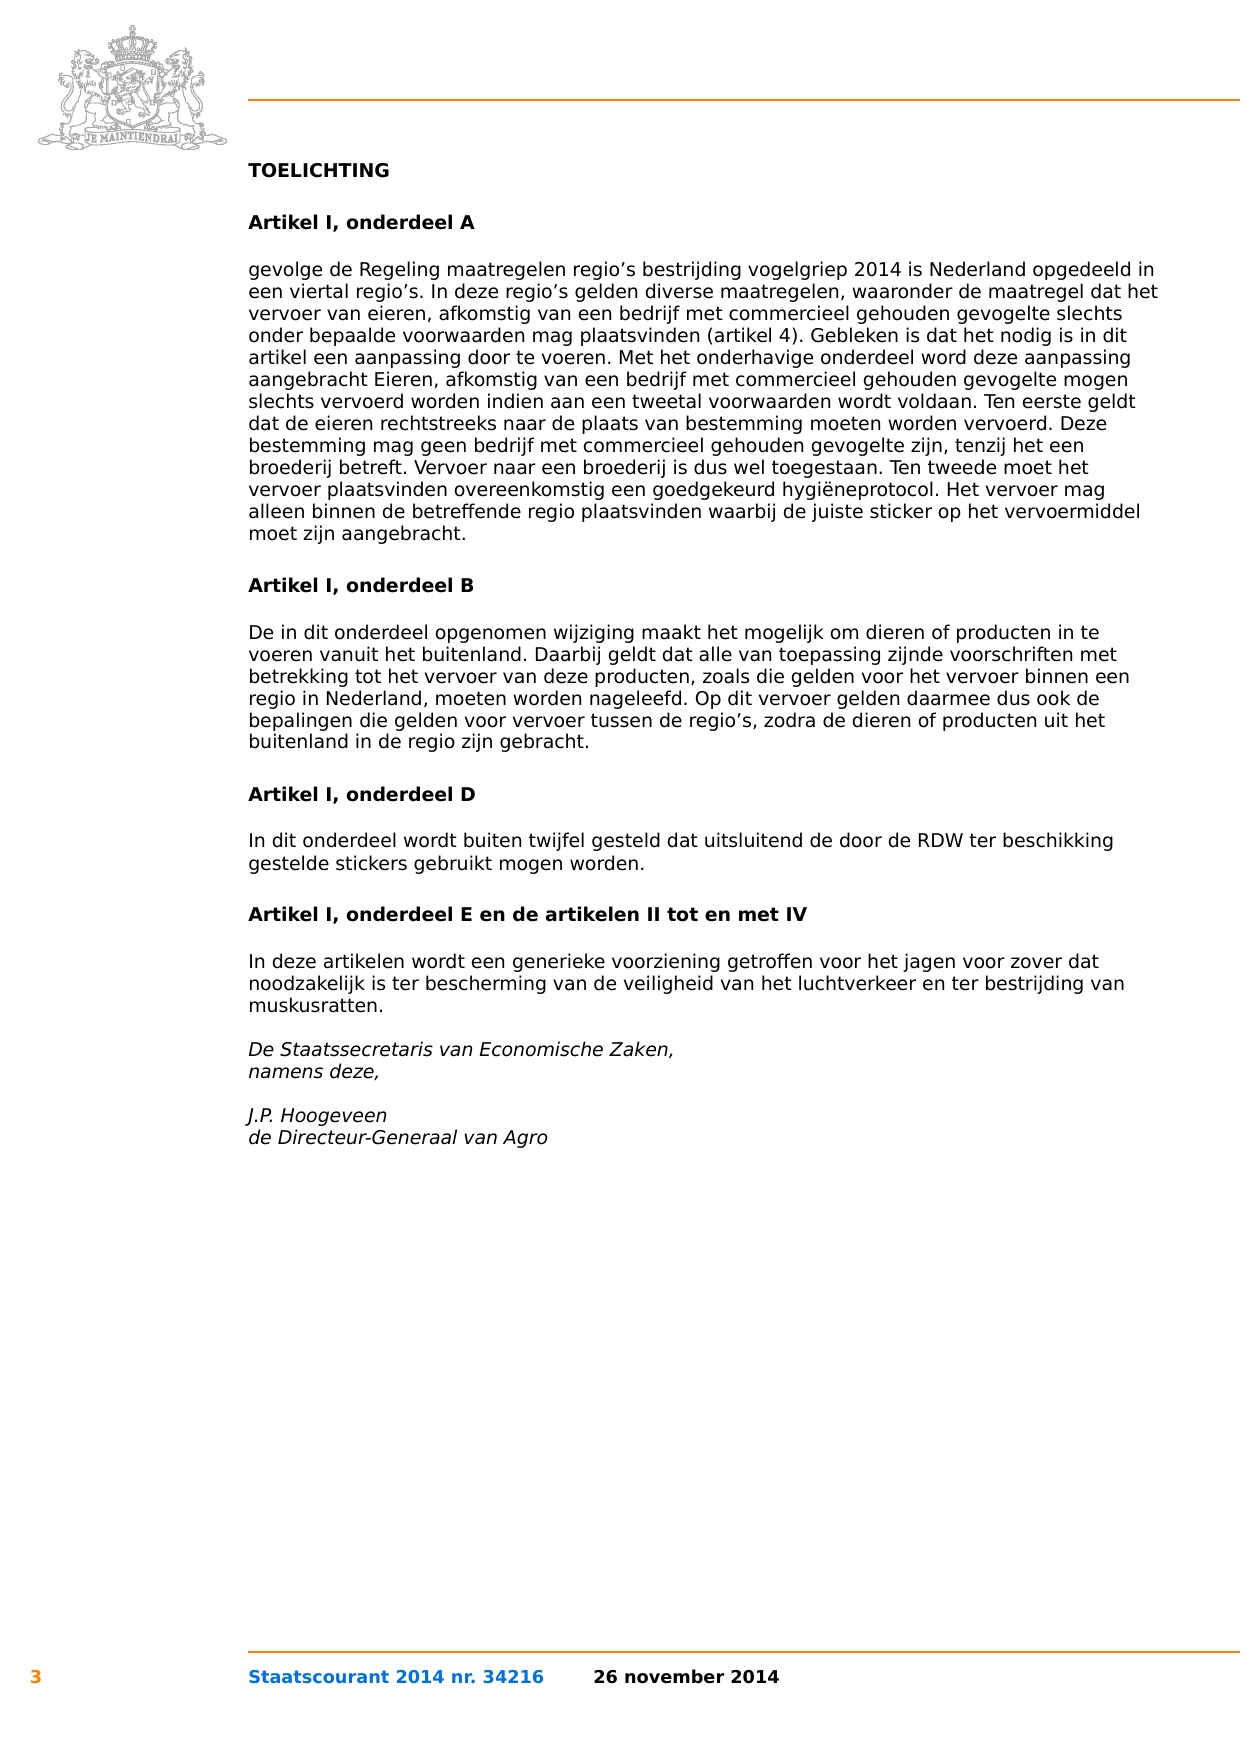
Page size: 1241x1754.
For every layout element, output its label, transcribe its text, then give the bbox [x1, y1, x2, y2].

subtitle Artikel I, onderdeel E en de artikelen II tot en met IV [248, 904, 1163, 926]
text De Staatssecretaris van Economische Zaken, namens deze, J.P. Hoogeveen de Directeur-Generaal van Agro [248, 1039, 1163, 1149]
picture [38, 25, 227, 150]
text De in dit onderdeel opgenomen wijziging maakt het mogelijk om dieren of producten in te voeren vanuit het buitenland. Daarbij geldt dat alle van toepassing zijnde voorschriften met betrekking tot het vervoer van deze producten, zoals die gelden voor het vervoer binnen een regio in Nederland, moeten worden nageleefd. Op dit vervoer gelden daarmee dus ook de bepalingen die gelden voor vervoer tussen de regio’s, zodra de dieren of producten uit het buitenland in de regio zijn gebracht. [248, 622, 1163, 753]
subtitle Artikel I, onderdeel A [248, 212, 1163, 234]
text In deze artikelen wordt een generieke voorziening getroffen voor het jagen voor zover dat noodzakelijk is ter bescherming van de veiligheid van het luchtverkeer en ter bestrijding van muskusratten. [248, 951, 1163, 1017]
subtitle TOELICHTING [248, 160, 1163, 182]
text gevolge de Regeling maatregelen regio’s bestrijding vogelgriep 2014 is Nederland opgedeeld in een viertal regio’s. In deze regio’s gelden diverse maatregelen, waaronder de maatregel dat het vervoer van eieren, afkomstig van een bedrijf met commercieel gehouden gevogelte slechts onder bepaalde voorwaarden mag plaatsvinden (artikel 4). Gebleken is dat het nodig is in dit artikel een aanpassing door te voeren. Met het onderhavige onderdeel word deze aanpassing aangebracht Eieren, afkomstig van een bedrijf met commercieel gehouden gevogelte mogen slechts vervoerd worden indien aan een tweetal voorwaarden wordt voldaan. Ten eerste geldt dat de eieren rechtstreeks naar de plaats van bestemming moeten worden vervoerd. Deze bestemming mag geen bedrijf met commercieel gehouden gevogelte zijn, tenzij het een broederij betreft. Vervoer naar een broederij is dus wel toegestaan. Ten tweede moet het vervoer plaatsvinden overeenkomstig een goedgekeurd hygiëneprotocol. Het vervoer mag alleen binnen de betreffende regio plaatsvinden waarbij de juiste sticker op het vervoermiddel moet zijn aangebracht. [248, 259, 1163, 544]
text In dit onderdeel wordt buiten twijfel gesteld dat uitsluitend de door de RDW ter beschikking gestelde stickers gebruikt mogen worden. [248, 830, 1163, 874]
subtitle Artikel I, onderdeel B [248, 574, 1163, 597]
subtitle Artikel I, onderdeel D [248, 783, 1163, 805]
